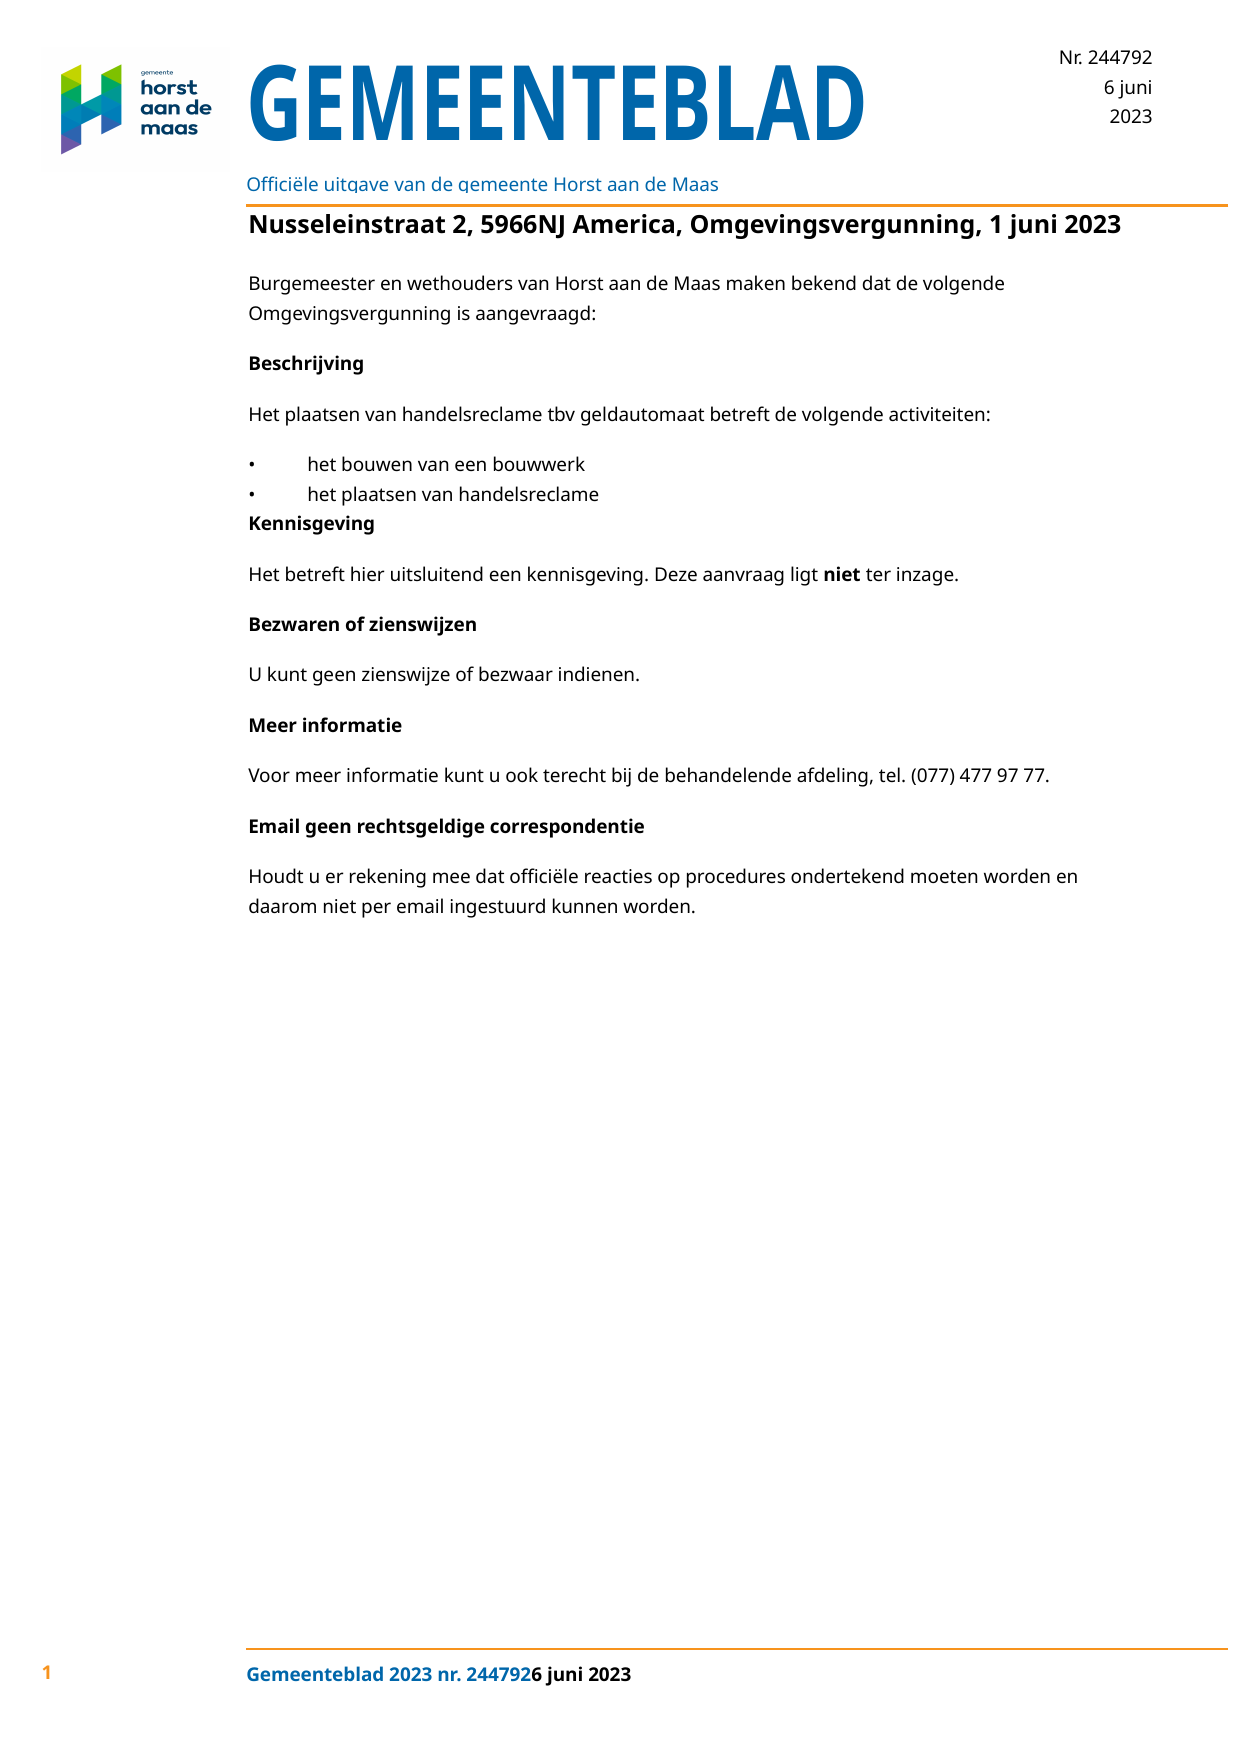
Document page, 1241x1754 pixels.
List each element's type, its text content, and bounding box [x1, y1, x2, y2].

text U kunt geen zienswijze of bezwaar indienen. [248, 662, 1152, 687]
list het plaatsen van handelsreclame [248, 481, 1152, 506]
text Beschrijving [248, 350, 1152, 376]
text Houdt u er rekening mee dat officiële reacties op procedures ondertekend moeten worden en daarom niet per email ingestuurd kunnen worden. [248, 863, 1152, 918]
text Voor meer informatie kunt u ook terecht bij de behandelende afdeling, tel. (077) 477 97 77. [248, 762, 1152, 788]
text Email geen rechtsgeldige correspondentie [248, 813, 1152, 838]
picture [41, 47, 231, 172]
text Bezwaren of zienswijzen [248, 611, 1152, 637]
text Nusseleinstraat 2, 5966NJ America, Omgevingsvergunning, 1 juni 2023 [248, 207, 1152, 241]
text Het plaatsen van handelsreclame tbv geldautomaat betreft de volgende activiteiten: [248, 401, 1152, 426]
text Meer informatie [248, 712, 1152, 738]
text Burgemeester en wethouders van Horst aan de Maas maken bekend dat de volgende Omgevingsvergunning is aangevraagd: [248, 270, 1152, 326]
list het bouwen van een bouwwerk [248, 451, 1152, 477]
text Kennisgeving [248, 510, 1152, 536]
text Het betreft hier uitsluitend een kennisgeving. Deze aanvraag ligt niet ter inzage. [248, 561, 1152, 586]
